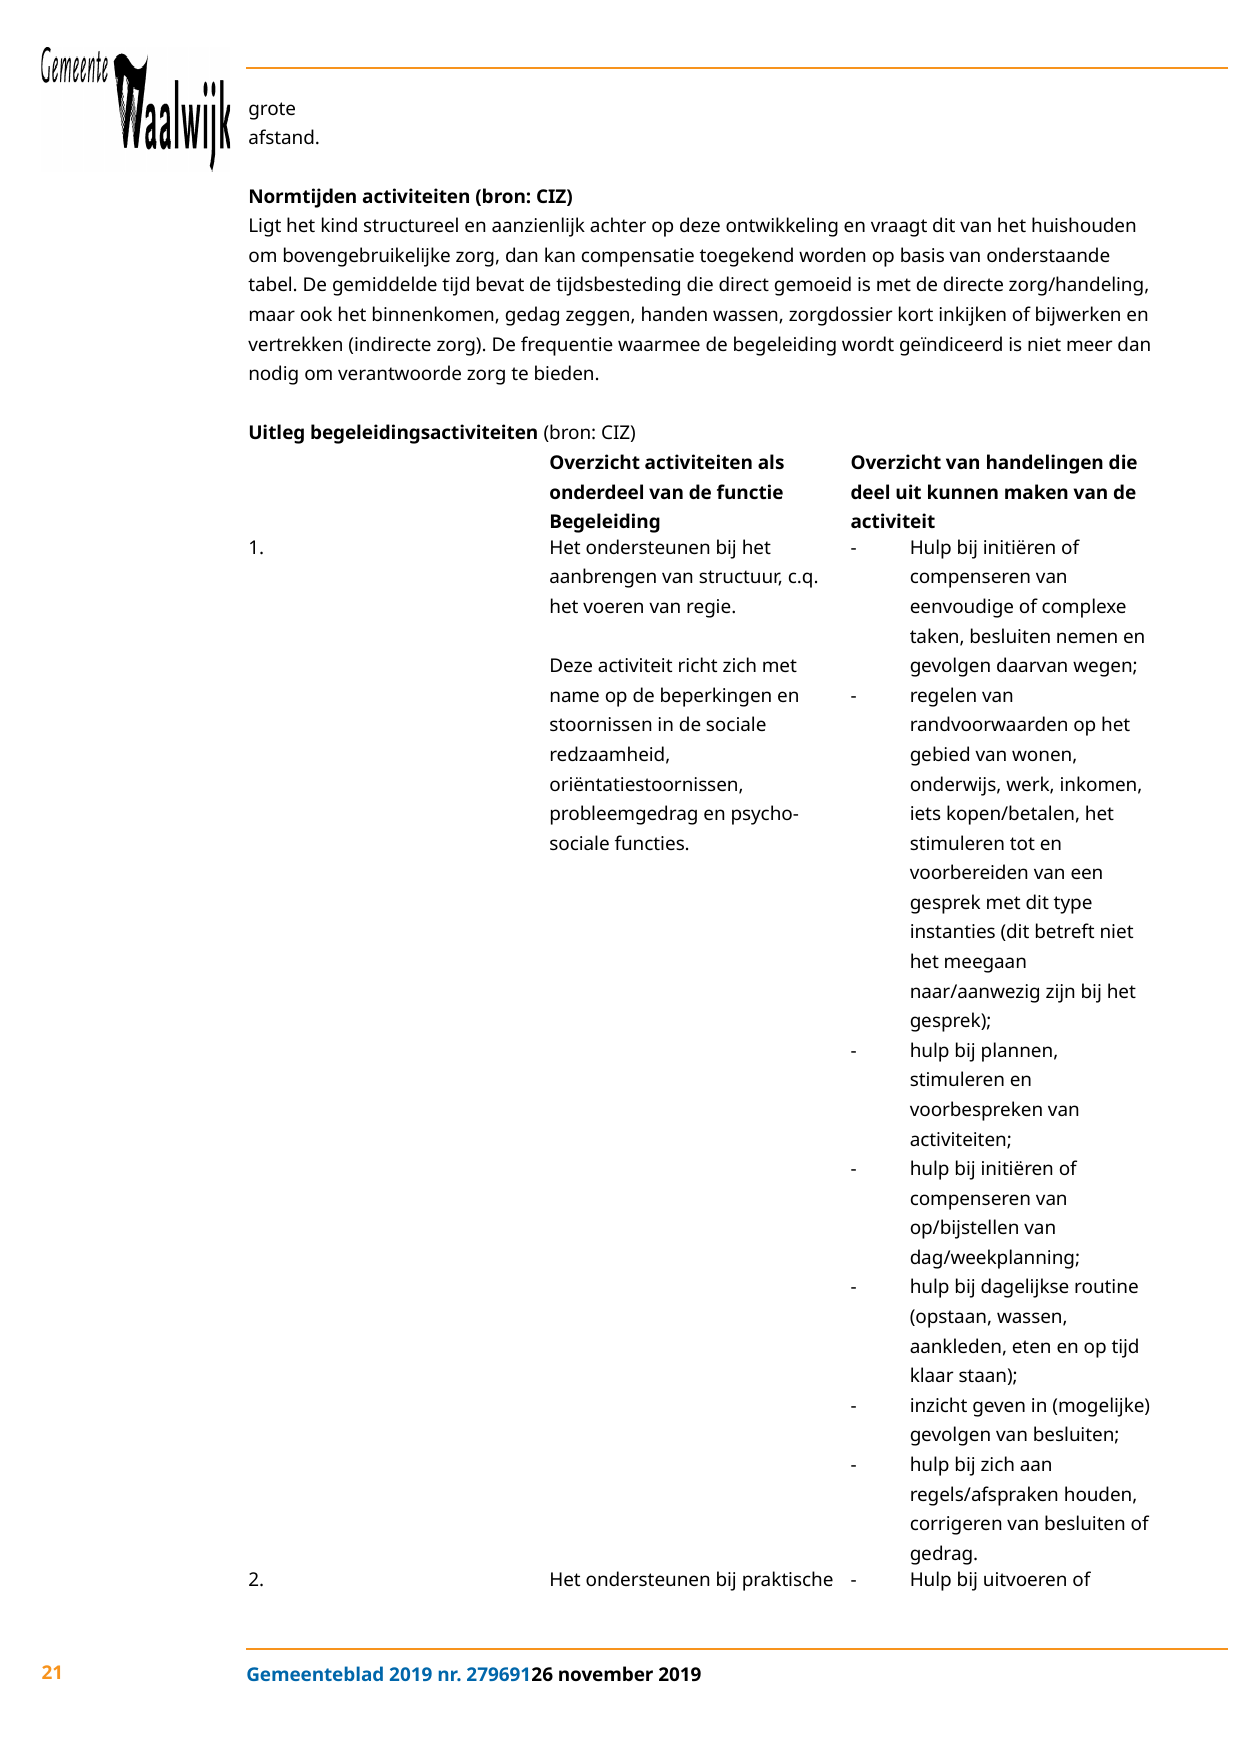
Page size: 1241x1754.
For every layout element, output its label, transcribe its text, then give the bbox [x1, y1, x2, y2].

table_cell [700, 95, 813, 150]
table_header Overzicht van handelingen die deel uit kunnen maken van de activiteit [850, 449, 1152, 534]
table_cell [587, 95, 700, 150]
table_cell [361, 95, 474, 150]
table_cell [926, 95, 1038, 150]
table_header Overzicht activiteiten als onderdeel van de functie Begeleiding [549, 449, 850, 534]
table_cell [813, 95, 926, 150]
table_cell Het ondersteunen bij praktische [549, 1566, 850, 1591]
table_cell grote afstand. [248, 95, 361, 150]
table_cell [248, 534, 549, 1566]
table_cell [1039, 95, 1152, 150]
table_cell Hulp bij initiëren of compenseren van eenvoudige of complexe taken, besluiten nemen en gevolgen daarvan wegen; regelen van randvoorwaarden op het gebied van wonen, onderwijs, werk, inkomen, iets kopen/betalen, het stimuleren tot en voorbereiden van een gesprek met dit type instanties (dit betreft niet het meegaan naar/aanwezig zijn bij het gesprek); hulp bij plannen, stimuleren en voorbespreken van activiteiten; hulp bij initiëren of compenseren van op/bijstellen van dag/weekplanning; hulp bij dagelijkse routine (opstaan, wassen, aankleden, eten en op tijd klaar staan); inzicht geven in (mogelijke) gevolgen van besluiten; hulp bij zich aan regels/afspraken houden, corrigeren van besluiten of gedrag. [850, 534, 1152, 1566]
text Ligt het kind structureel en aanzienlijk achter op deze ontwikkeling en vraagt dit van het huishouden om bovengebruikelijke zorg, dan kan compensatie toegekend worden op basis van onderstaande tabel. De gemiddelde tijd bevat de tijdsbesteding die direct gemoeid is met de directe zorg/handeling, maar ook het binnenkomen, gedag zeggen, handen wassen, zorgdossier kort inkijken of bijwerken en vertrekken (indirecte zorg). De frequentie waarmee de begeleiding wordt geïndiceerd is niet meer dan nodig om verantwoorde zorg te bieden. [248, 212, 1152, 386]
text Normtijden activiteiten (bron: CIZ) [248, 183, 1152, 209]
table_cell Het ondersteunen bij het aanbrengen van structuur, c.q. het voeren van regie. Deze activiteit richt zich met name op de beperkingen en stoornissen in de sociale redzaamheid, oriëntatiestoornissen, probleemgedrag en psycho-sociale functies. [549, 534, 850, 1566]
table_cell Hulp bij uitvoeren of [850, 1566, 1152, 1591]
table_header [248, 449, 549, 534]
text Uitleg begeleidingsactiviteiten (bron: CIZ) [248, 419, 1152, 445]
table_cell [248, 1566, 549, 1591]
table_cell [474, 95, 587, 150]
picture [41, 47, 231, 172]
